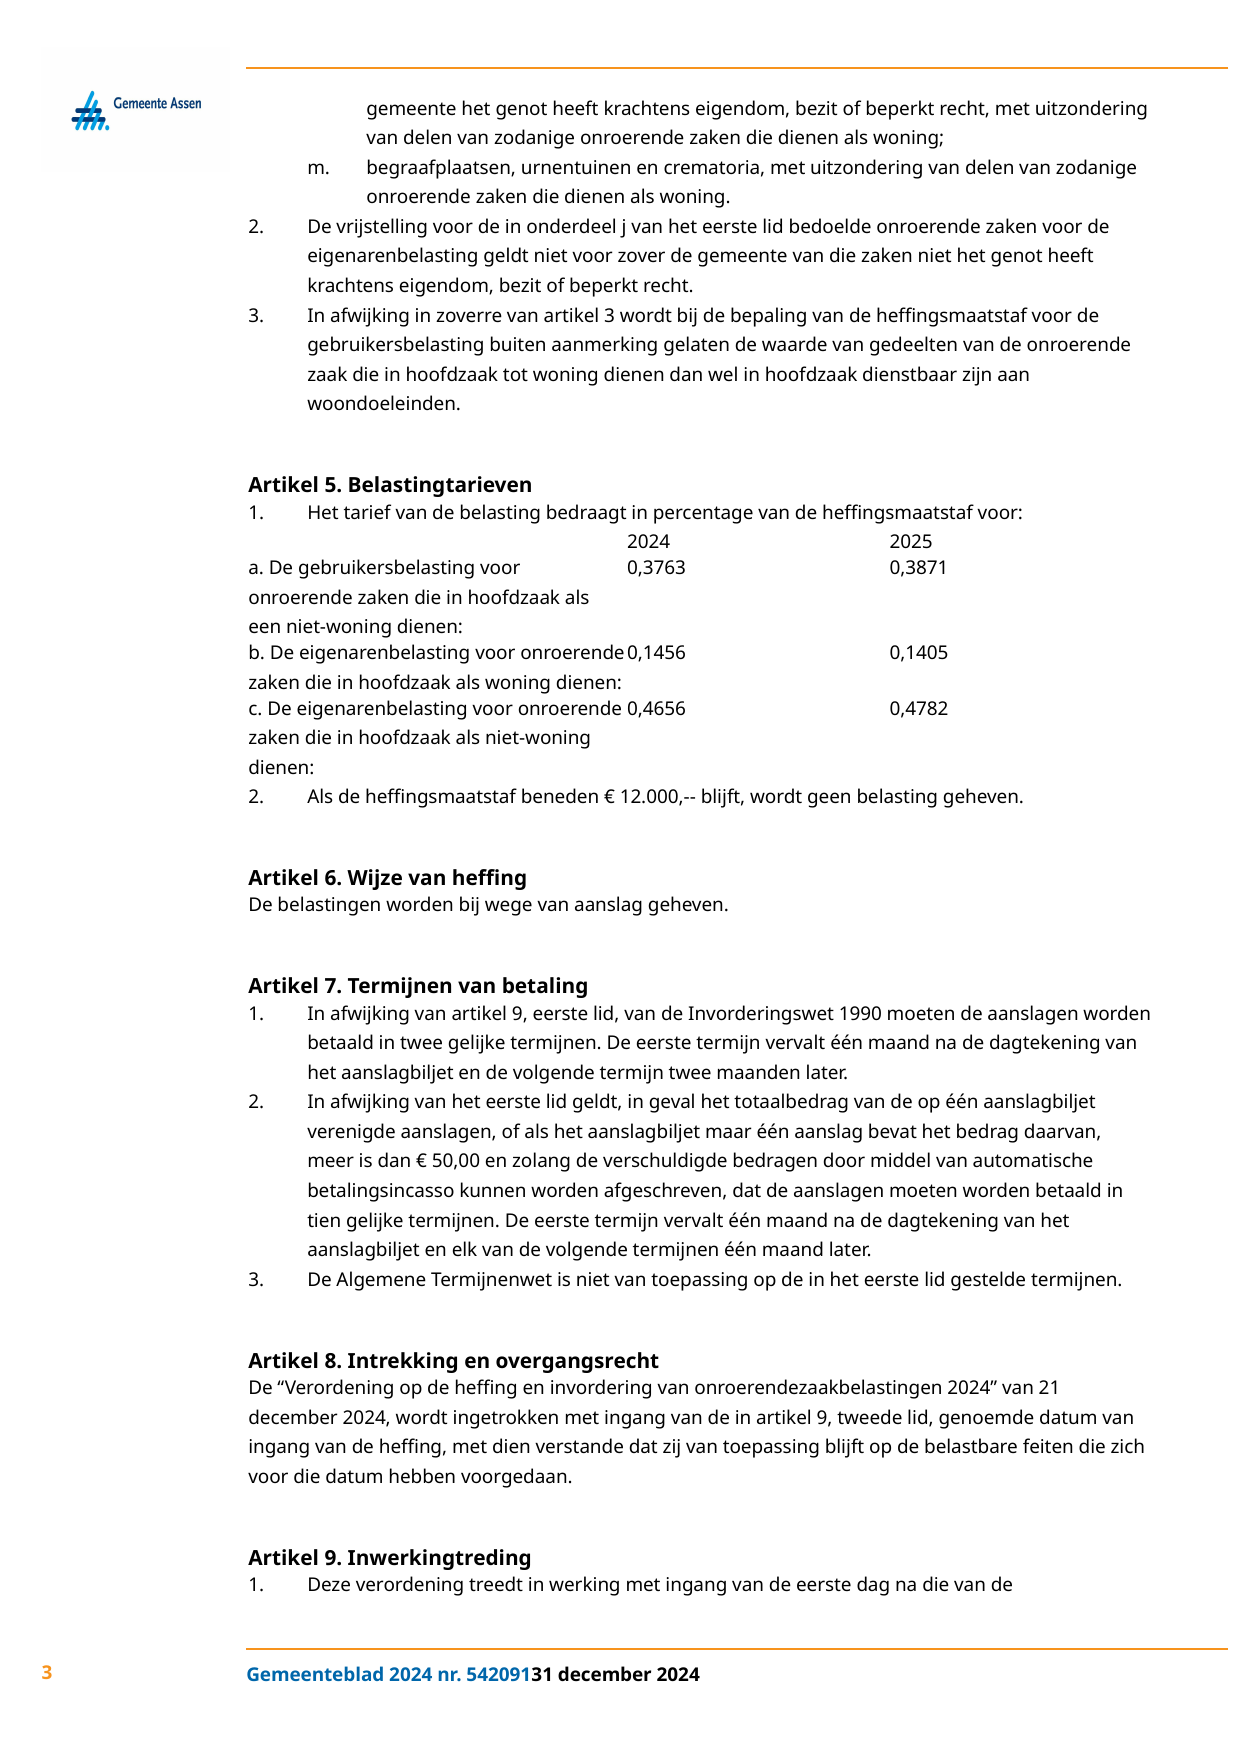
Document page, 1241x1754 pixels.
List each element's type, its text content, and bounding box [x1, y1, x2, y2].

list Deze verordening treedt in werking met ingang van de eerste dag na die van de [248, 1572, 1152, 1597]
list In afwijking van artikel 9, eerste lid, van de Invorderingswet 1990 moeten de aanslagen worden betaald in twee gelijke termijnen. De eerste termijn vervalt één maand na de dagtekening van het aanslagbiljet en de volgende termijn twee maanden later. [248, 1000, 1152, 1084]
table_cell b. De eigenarenbelasting voor onroerende zaken die in hoofdzaak als woning dienen: [248, 639, 627, 695]
table_cell c. De eigenarenbelasting voor onroerende zaken die in hoofdzaak als niet-woning dienen: [248, 695, 627, 779]
text Artikel 7. Termijnen van betaling [248, 971, 1152, 1000]
table_cell 0,4656 [627, 695, 889, 779]
text De “Verordening op de heffing en invordering van onroerendezaakbelastingen 2024” van 21 december 2024, wordt ingetrokken met ingang van de in artikel 9, tweede lid, genoemde datum van ingang van de heffing, met dien verstande dat zij van toepassing blijft op de belastbare feiten die zich voor die datum hebben voorgedaan. [248, 1374, 1152, 1489]
table_header [248, 529, 627, 554]
table_cell a. De gebruikersbelasting voor onroerende zaken die in hoofdzaak als een niet-woning dienen: [248, 555, 627, 639]
text Artikel 9. Inwerkingtreding [248, 1543, 1152, 1572]
table_cell 0,4782 [889, 695, 1152, 779]
text Artikel 8. Intrekking en overgangsrecht [248, 1346, 1152, 1374]
list gemeente het genot heeft krachtens eigendom, bezit of beperkt recht, met uitzondering van delen van zodanige onroerende zaken die dienen als woning; [307, 95, 1152, 150]
table_cell 0,3871 [889, 555, 1152, 639]
list Als de heffingsmaatstaf beneden € 12.000,-- blijft, wordt geen belasting geheven. [248, 783, 1152, 808]
text De belastingen worden bij wege van aanslag geheven. [248, 891, 1152, 917]
list De Algemene Termijnenwet is niet van toepassing op de in het eerste lid gestelde termijnen. [248, 1266, 1152, 1292]
list In afwijking van het eerste lid geldt, in geval het totaalbedrag van de op één aanslagbiljet verenigde aanslagen, of als het aanslagbiljet maar één aanslag bevat het bedrag daarvan, meer is dan € 50,00 en zolang de verschuldigde bedragen door middel van automatische betalingsincasso kunnen worden afgeschreven, dat de aanslagen moeten worden betaald in tien gelijke termijnen. De eerste termijn vervalt één maand na de dagtekening van het aanslagbiljet en elk van de volgende termijnen één maand later. [248, 1088, 1152, 1262]
list De vrijstelling voor de in onderdeel j van het eerste lid bedoelde onroerende zaken voor de eigenarenbelasting geldt niet voor zover de gemeente van die zaken niet het genot heeft krachtens eigendom, bezit of beperkt recht. [248, 213, 1152, 298]
list Het tarief van de belasting bedraagt in percentage van de heffingsmaatstaf voor: [248, 499, 1152, 525]
text Artikel 6. Wijze van heffing [248, 863, 1152, 891]
table_cell 0,1405 [889, 639, 1152, 695]
list begraafplaatsen, urnentuinen en crematoria, met uitzondering van delen van zodanige onroerende zaken die dienen als woning. [307, 154, 1152, 209]
text Artikel 5. Belastingtarieven [248, 471, 1152, 499]
picture [41, 47, 231, 172]
table_cell 0,1456 [627, 639, 889, 695]
table_header 2025 [889, 529, 1152, 554]
table_cell 0,3763 [627, 555, 889, 639]
table_header 2024 [627, 529, 889, 554]
list In afwijking in zoverre van artikel 3 wordt bij de bepaling van de heffingsmaatstaf voor de gebruikersbelasting buiten aanmerking gelaten de waarde van gedeelten van de onroerende zaak die in hoofdzaak tot woning dienen dan wel in hoofdzaak dienstbaar zijn aan woondoeleinden. [248, 302, 1152, 416]
